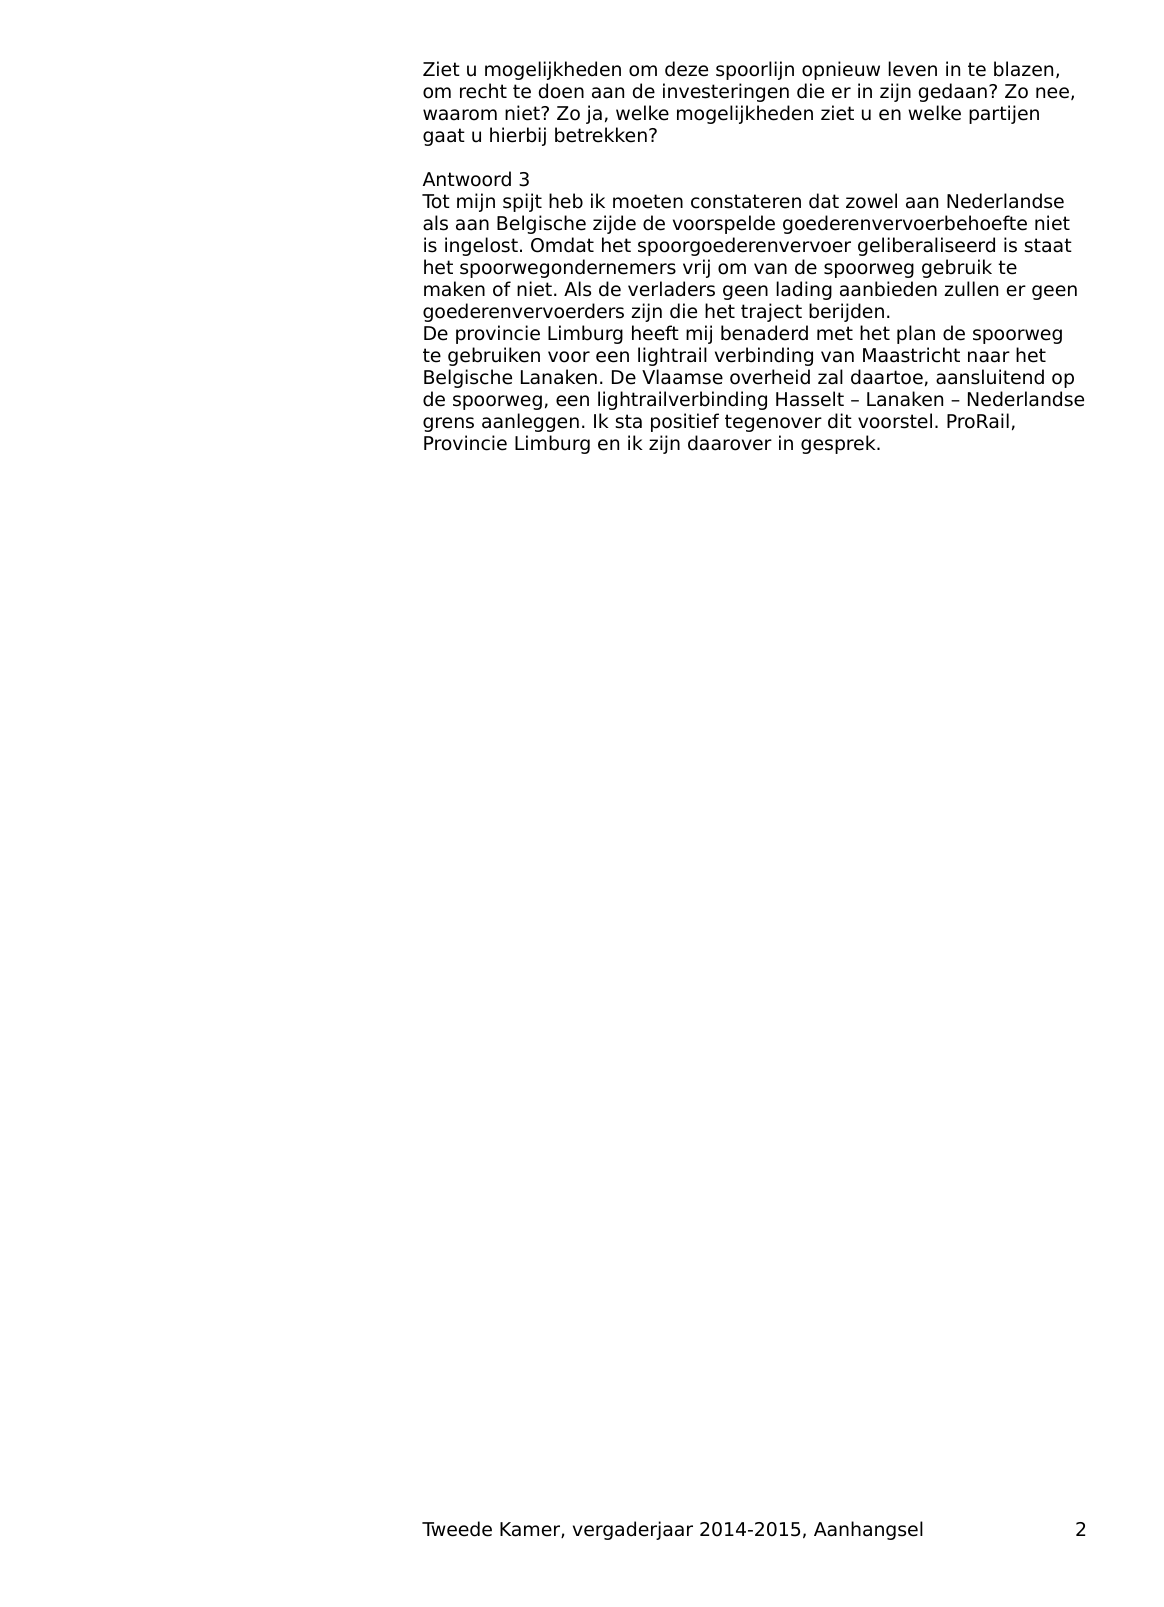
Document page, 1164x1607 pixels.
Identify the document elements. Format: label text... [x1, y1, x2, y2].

text Ziet u mogelijkheden om deze spoorlijn opnieuw leven in te blazen, om recht te doen aan de investeringen die er in zijn gedaan? Zo nee, waarom niet? Zo ja, welke mogelijkheden ziet u en welke partijen gaat u hierbij betrekken? [422, 59, 1087, 147]
text Tot mijn spijt heb ik moeten constateren dat zowel aan Nederlandse als aan Belgische zijde de voorspelde goederenvervoerbehoefte niet is ingelost. Omdat het spoorgoederenvervoer geliberaliseerd is staat het spoorwegondernemers vrij om van de spoorweg gebruik te maken of niet. Als de verladers geen lading aanbieden zullen er geen goederenvervoerders zijn die het traject berijden. [422, 191, 1087, 323]
text Antwoord 3 [422, 169, 1087, 191]
text De provincie Limburg heeft mij benaderd met het plan de spoorweg te gebruiken voor een lightrail verbinding van Maastricht naar het Belgische Lanaken. De Vlaamse overheid zal daartoe, aansluitend op de spoorweg, een lightrailverbinding Hasselt – Lanaken – Nederlandse grens aanleggen. Ik sta positief tegenover dit voorstel. ProRail, Provincie Limburg en ik zijn daarover in gesprek. [422, 323, 1087, 455]
